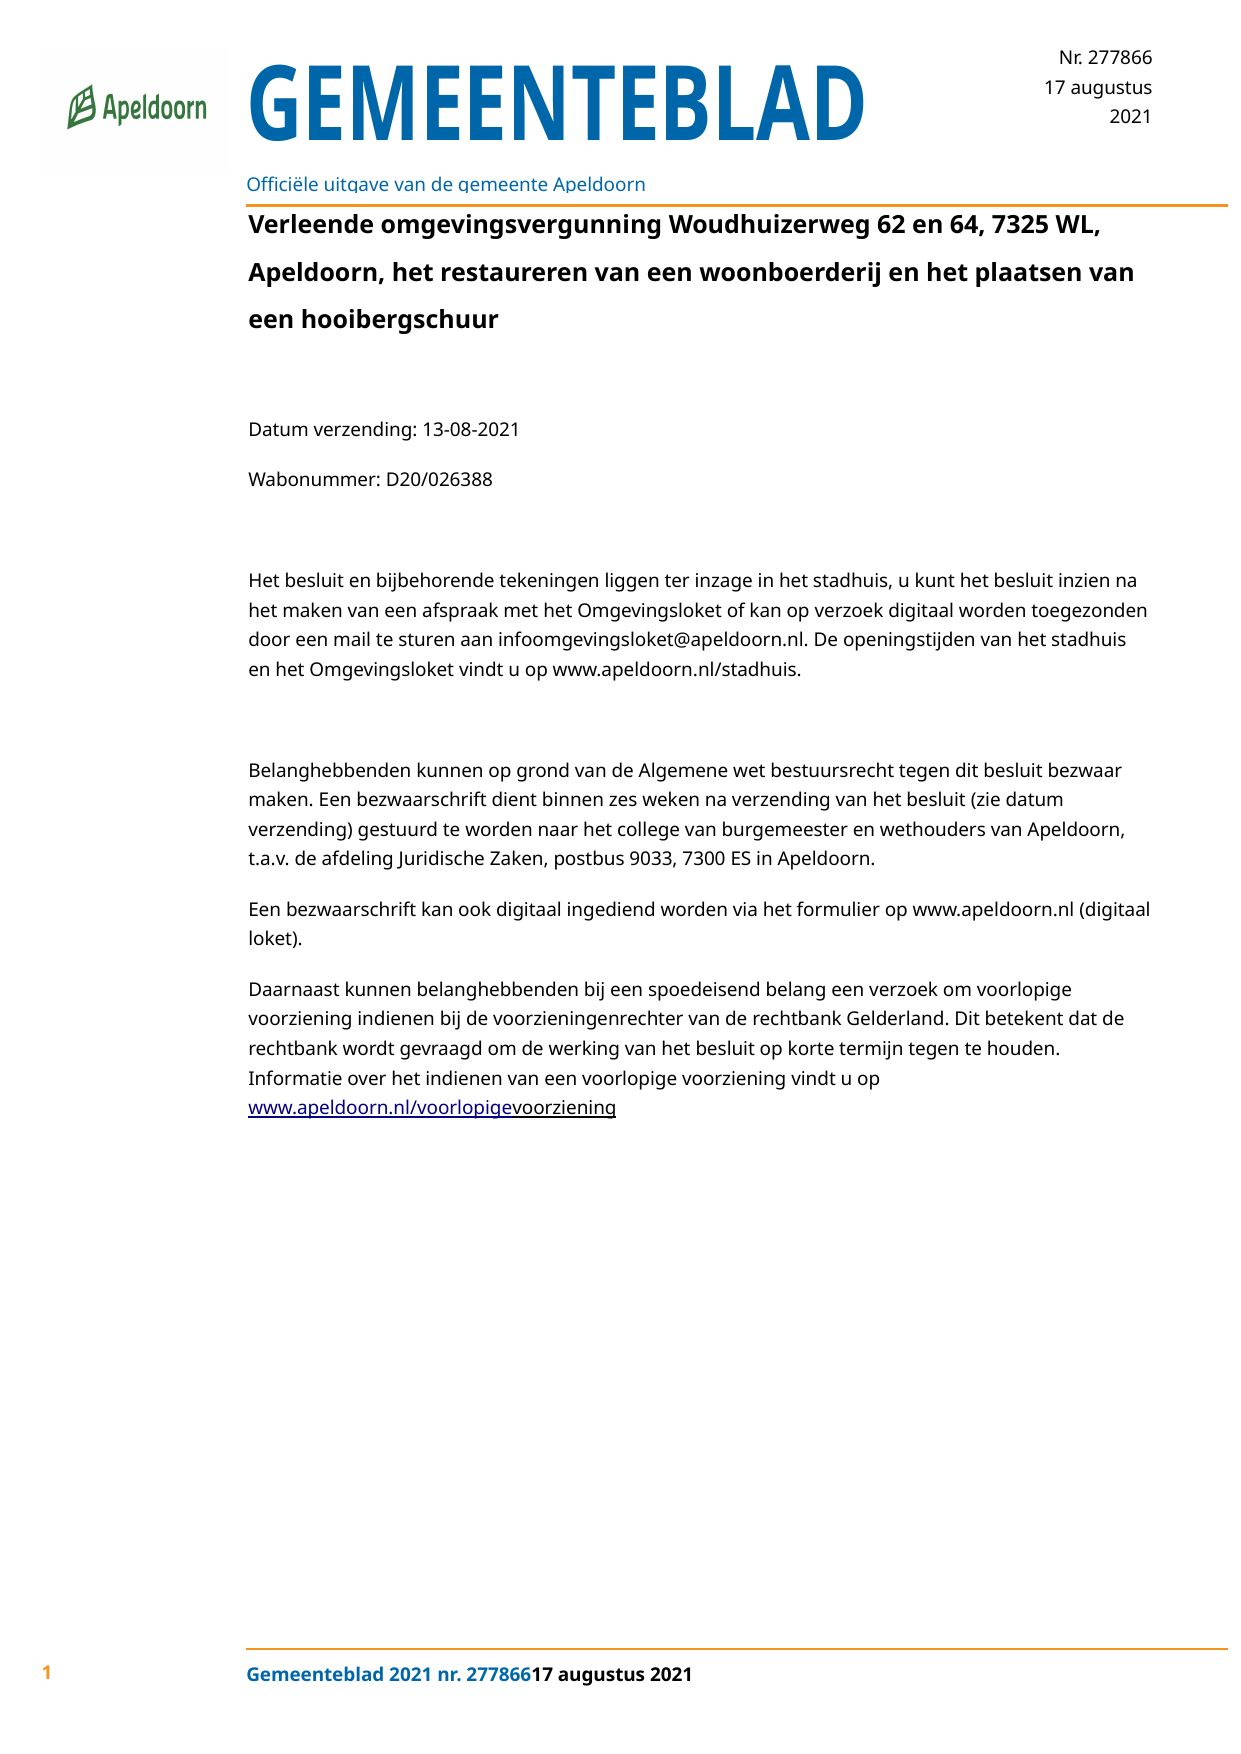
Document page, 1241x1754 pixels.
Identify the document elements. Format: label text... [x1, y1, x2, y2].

text Daarnaast kunnen belanghebbenden bij een spoedeisend belang een verzoek om voorlopige voorziening indienen bij de voorzieningenrechter van de rechtbank Gelderland. Dit betekent dat de rechtbank wordt gevraagd om de werking van het besluit op korte termijn tegen te houden. Informatie over het indienen van een voorlopige voorziening vindt u op www.apeldoorn.nl/voorlopigevoorziening [248, 976, 1152, 1120]
picture [41, 47, 231, 172]
text Een bezwaarschrift kan ook digitaal ingediend worden via het formulier op www.apeldoorn.nl (digitaal loket). [248, 896, 1152, 951]
text Belanghebbenden kunnen op grond van de Algemene wet bestuursrecht tegen dit besluit bezwaar maken. Een bezwaarschrift dient binnen zes weken na verzending van het besluit (zie datum verzending) gestuurd te worden naar het college van burgemeester en wethouders van Apeldoorn, t.a.v. de afdeling Juridische Zaken, postbus 9033, 7300 ES in Apeldoorn. [248, 757, 1152, 871]
text Het besluit en bijbehorende tekeningen liggen ter inzage in het stadhuis, u kunt het besluit inzien na het maken van een afspraak met het Omgevingsloket of kan op verzoek digitaal worden toegezonden door een mail te sturen aan infoomgevingsloket@apeldoorn.nl. De openingstijden van het stadhuis en het Omgevingsloket vindt u op www.apeldoorn.nl/stadhuis. [248, 567, 1152, 682]
text Wabonummer: D20/026388 [248, 466, 1152, 492]
text Datum verzending: 13-08-2021 [248, 416, 1152, 442]
text Verleende omgevingsvergunning Woudhuizerweg 62 en 64, 7325 WL, Apeldoorn, het restaureren van een woonboerderij en het plaatsen van een hooibergschuur [248, 207, 1152, 336]
